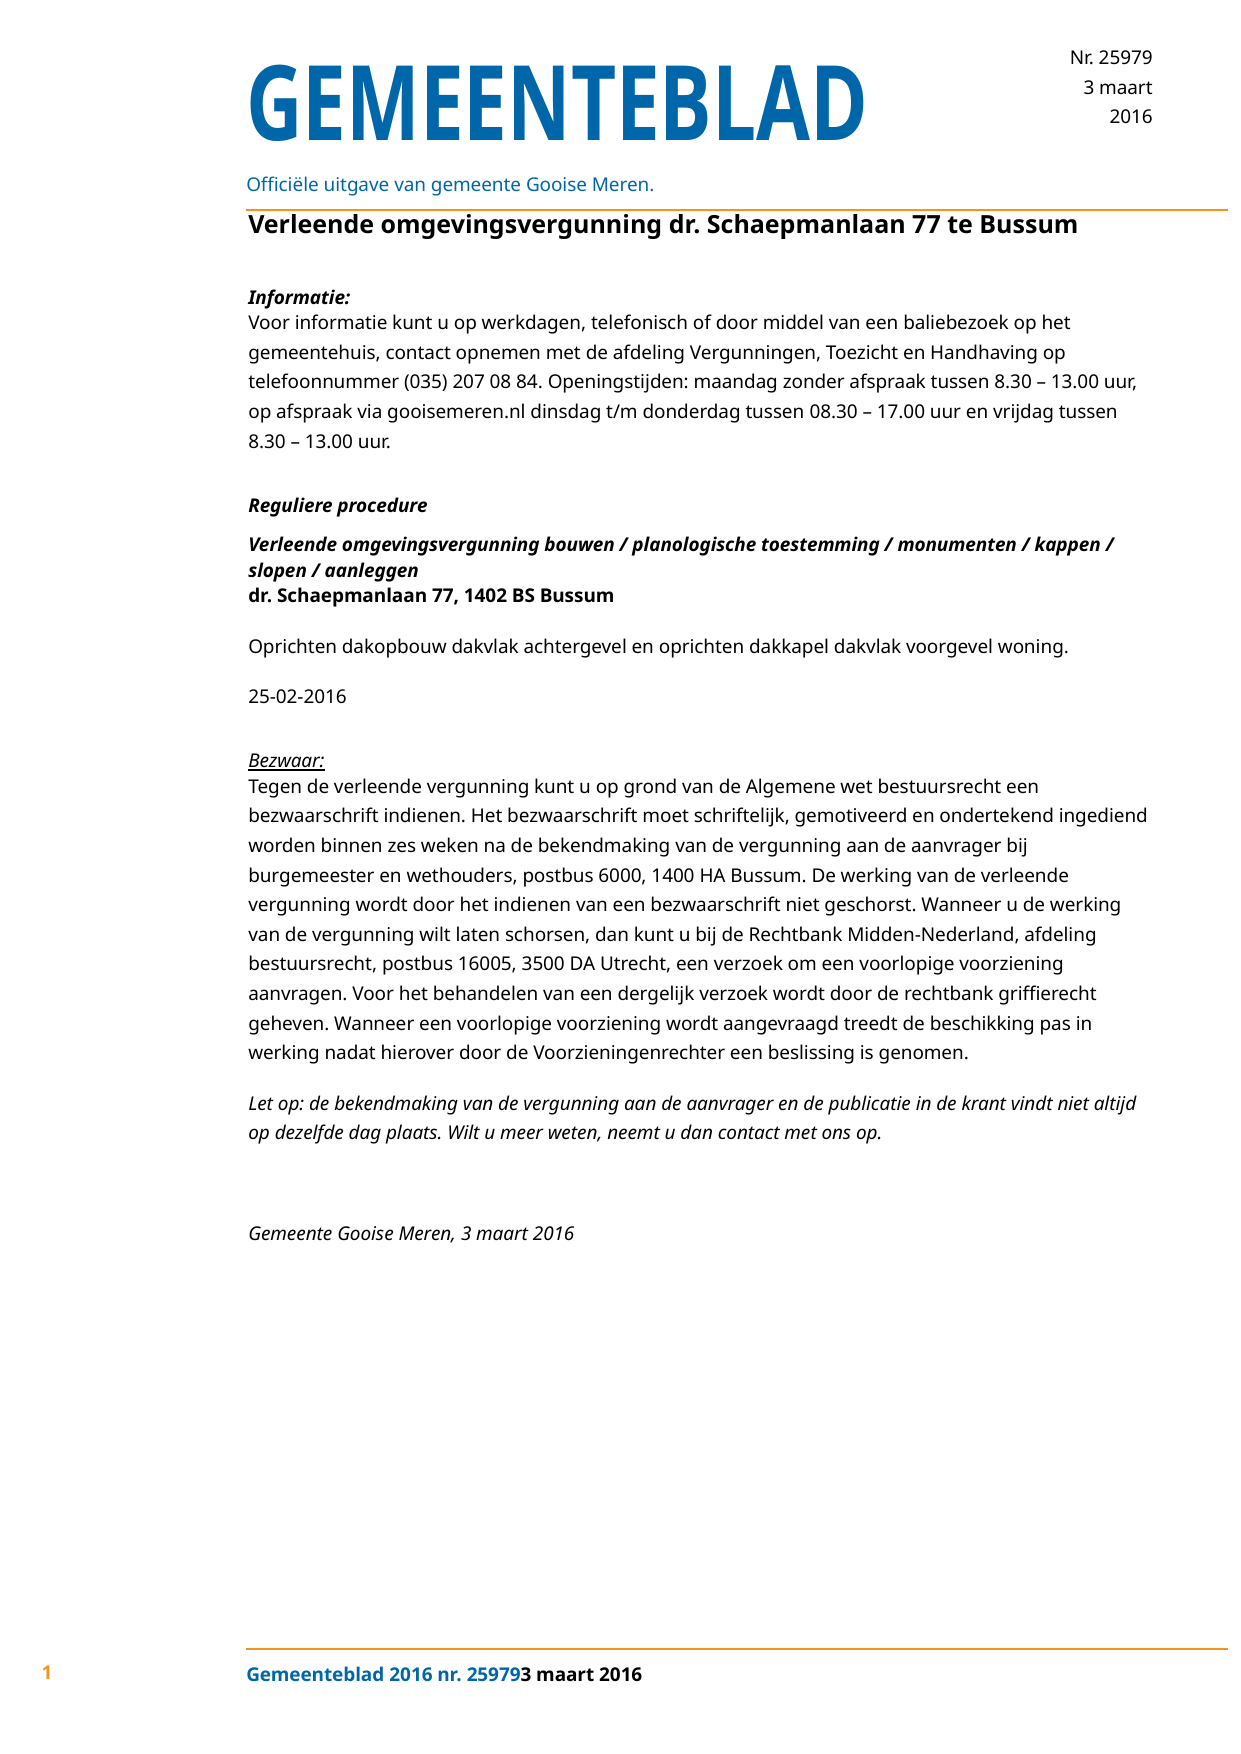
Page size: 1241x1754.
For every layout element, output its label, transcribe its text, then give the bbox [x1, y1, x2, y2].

text Gemeente Gooise Meren, 3 maart 2016 [248, 1220, 1152, 1246]
text Reguliere procedure [248, 492, 1152, 518]
text Bezwaar: [248, 747, 1152, 773]
text Verleende omgevingsvergunning dr. Schaepmanlaan 77 te Bussum [248, 211, 1152, 241]
text Verleende omgevingsvergunning bouwen / planologische toestemming / monumenten / kappen / slopen / aanleggen [248, 531, 1152, 583]
text dr. Schaepmanlaan 77, 1402 BS Bussum [248, 583, 1152, 608]
text Informatie: [248, 284, 1152, 309]
picture [41, 47, 231, 172]
text Voor informatie kunt u op werkdagen, telefonisch of door middel van een baliebezoek op het gemeentehuis, contact opnemen met de afdeling Vergunningen, Toezicht en Handhaving op telefoonnummer (035) 207 08 84. Openingstijden: maandag zonder afspraak tussen 8.30 – 13.00 uur, op afspraak via gooisemeren.nl dinsdag t/m donderdag tussen 08.30 – 17.00 uur en vrijdag tussen 8.30 – 13.00 uur. [248, 309, 1152, 454]
text Let op: de bekendmaking van de vergunning aan de aanvrager en de publicatie in de krant vindt niet altijd op dezelfde dag plaats. Wilt u meer weten, neemt u dan contact met ons op. [248, 1090, 1152, 1145]
text Oprichten dakopbouw dakvlak achtergevel en oprichten dakkapel dakvlak voorgevel woning. [248, 633, 1152, 659]
text Tegen de verleende vergunning kunt u op grond van de Algemene wet bestuursrecht een bezwaarschrift indienen. Het bezwaarschrift moet schriftelijk, gemotiveerd en ondertekend ingediend worden binnen zes weken na de bekendmaking van de vergunning aan de aanvrager bij burgemeester en wethouders, postbus 6000, 1400 HA Bussum. De werking van de verleende vergunning wordt door het indienen van een bezwaarschrift niet geschorst. Wanneer u de werking van de vergunning wilt laten schorsen, dan kunt u bij de Rechtbank Midden-Nederland, afdeling bestuursrecht, postbus 16005, 3500 DA Utrecht, een verzoek om een voorlopige voorziening aanvragen. Voor het behandelen van een dergelijk verzoek wordt door de rechtbank griffierecht geheven. Wanneer een voorlopige voorziening wordt aangevraagd treedt de beschikking pas in werking nadat hierover door de Voorzieningenrechter een beslissing is genomen. [248, 773, 1152, 1065]
text 25-02-2016 [248, 683, 1152, 709]
